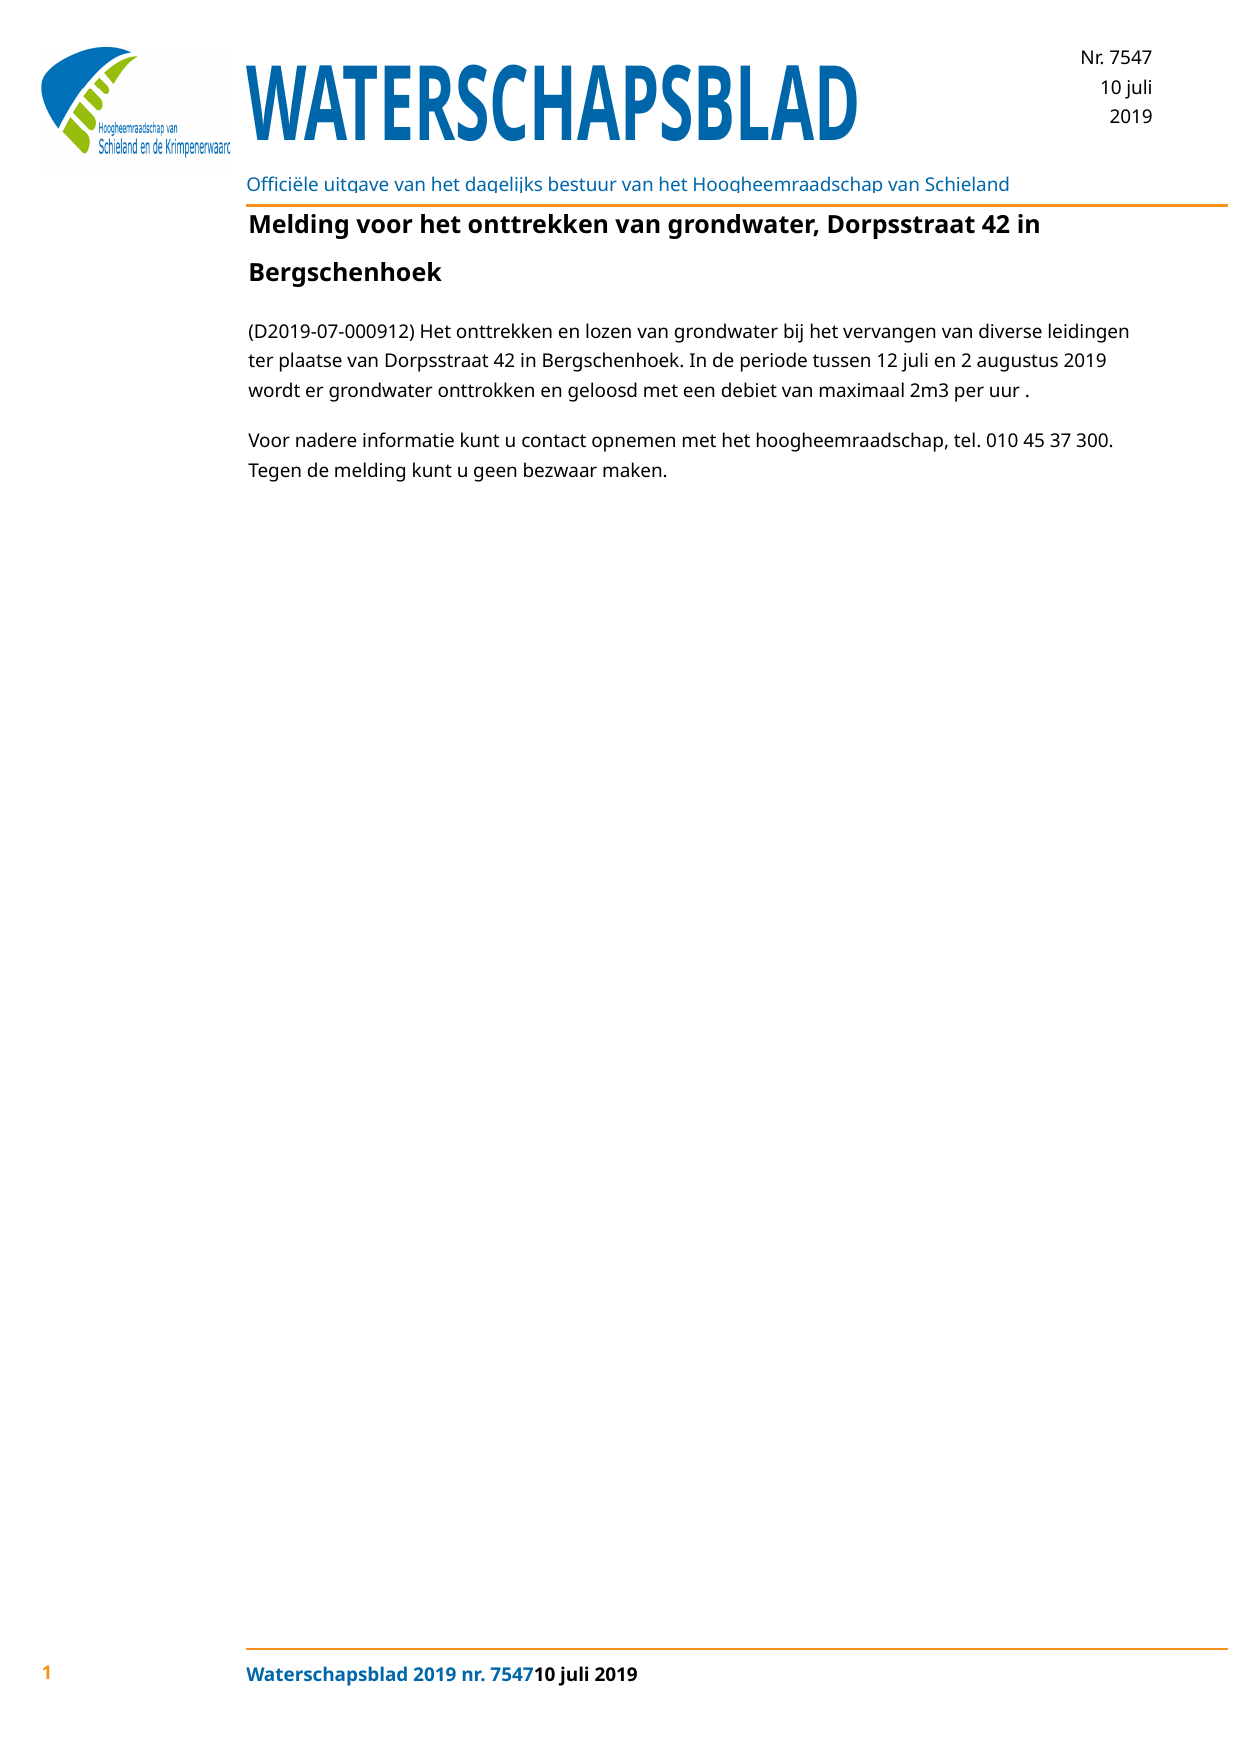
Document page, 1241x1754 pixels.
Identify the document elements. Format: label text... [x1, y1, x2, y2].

picture [41, 47, 231, 172]
text Melding voor het onttrekken van grondwater, Dorpsstraat 42 in Bergschenhoek [248, 207, 1152, 288]
text (D2019-07-000912) Het onttrekken en lozen van grondwater bij het vervangen van diverse leidingen ter plaatse van Dorpsstraat 42 in Bergschenhoek. In de periode tussen 12 juli en 2 augustus 2019 wordt er grondwater onttrokken en geloosd met een debiet van maximaal 2m3 per uur . [248, 318, 1152, 403]
text Voor nadere informatie kunt u contact opnemen met het hoogheemraadschap, tel. 010 45 37 300. Tegen de melding kunt u geen bezwaar maken. [248, 427, 1152, 483]
